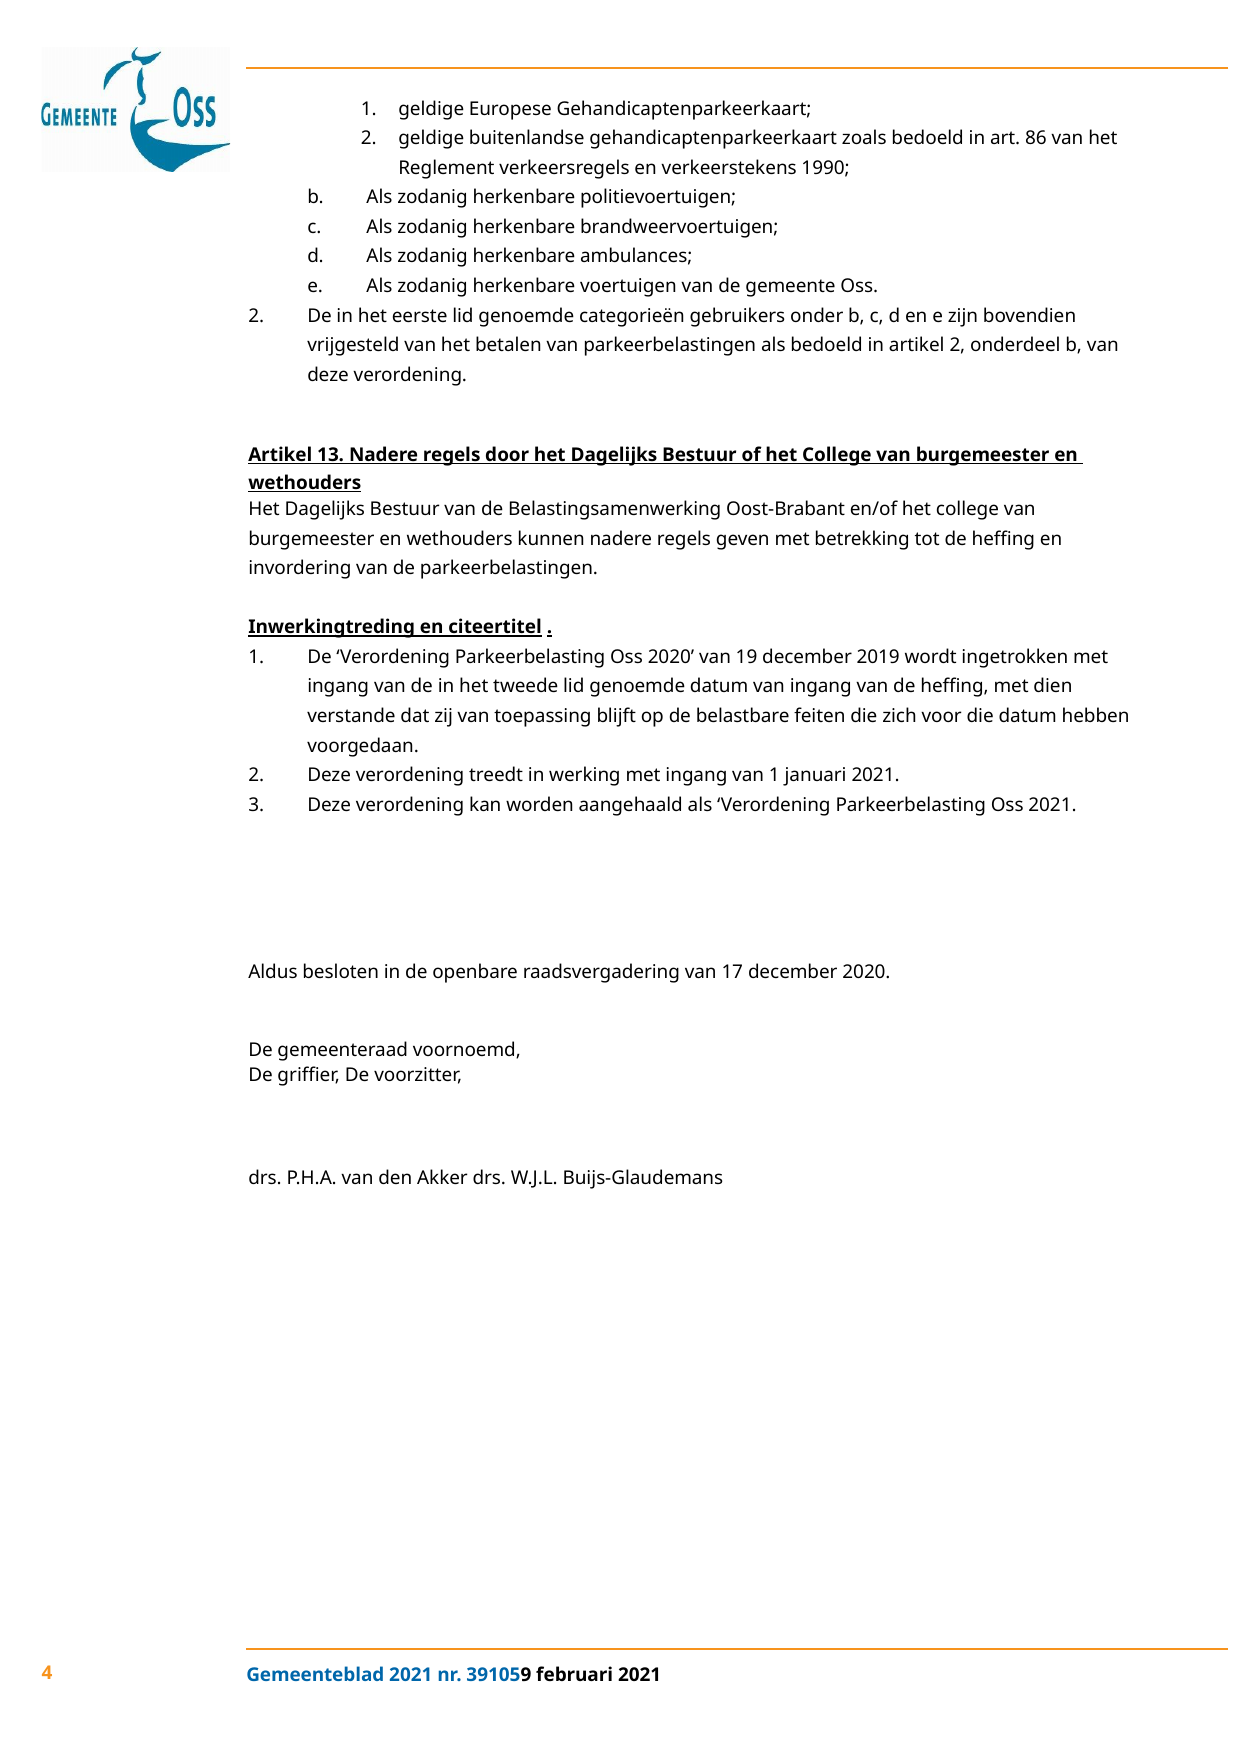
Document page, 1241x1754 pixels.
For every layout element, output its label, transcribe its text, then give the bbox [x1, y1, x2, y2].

list Als zodanig herkenbare ambulances; [307, 243, 1152, 268]
text Inwerkingtreding en citeertitel . [248, 613, 1152, 639]
text Artikel 13. Nadere regels door het Dagelijks Bestuur of het College van burgemeester en wethouders [248, 441, 1152, 495]
text Aldus besloten in de openbare raadsvergadering van 17 december 2020. [248, 959, 1152, 984]
list geldige buitenlandse gehandicaptenparkeerkaart zoals bedoeld in art. 86 van het Reglement verkeersregels en verkeerstekens 1990; [361, 124, 1152, 180]
list De in het eerste lid genoemde categorieën gebruikers onder b, c, d en e zijn bovendien vrijgesteld van het betalen van parkeerbelastingen als bedoeld in artikel 2, onderdeel b, van deze verordening. [248, 302, 1152, 387]
list Deze verordening kan worden aangehaald als ‘Verordening Parkeerbelasting Oss 2021. [248, 791, 1152, 817]
list Als zodanig herkenbare voertuigen van de gemeente Oss. [307, 272, 1152, 298]
text drs. P.H.A. van den Akker drs. W.J.L. Buijs-Glaudemans [248, 1164, 1152, 1190]
list De ‘Verordening Parkeerbelasting Oss 2020’ van 19 december 2019 wordt ingetrokken met ingang van de in het tweede lid genoemde datum van ingang van de heffing, met dien verstande dat zij van toepassing blijft op de belastbare feiten die zich voor die datum hebben voorgedaan. [248, 643, 1152, 758]
text De gemeenteraad voornoemd, [248, 1036, 1152, 1062]
list Als zodanig herkenbare brandweervoertuigen; [307, 213, 1152, 239]
picture [41, 47, 231, 172]
list geldige Europese Gehandicaptenparkeerkaart; [361, 95, 1152, 121]
list Als zodanig herkenbare politievoertuigen; [307, 183, 1152, 209]
list Deze verordening treedt in werking met ingang van 1 januari 2021. [248, 761, 1152, 787]
text De griffier, De voorzitter, [248, 1062, 1152, 1087]
text Het Dagelijks Bestuur van de Belastingsamenwerking Oost-Brabant en/of het college van burgemeester en wethouders kunnen nadere regels geven met betrekking tot de heffing en invordering van de parkeerbelastingen. [248, 495, 1152, 580]
